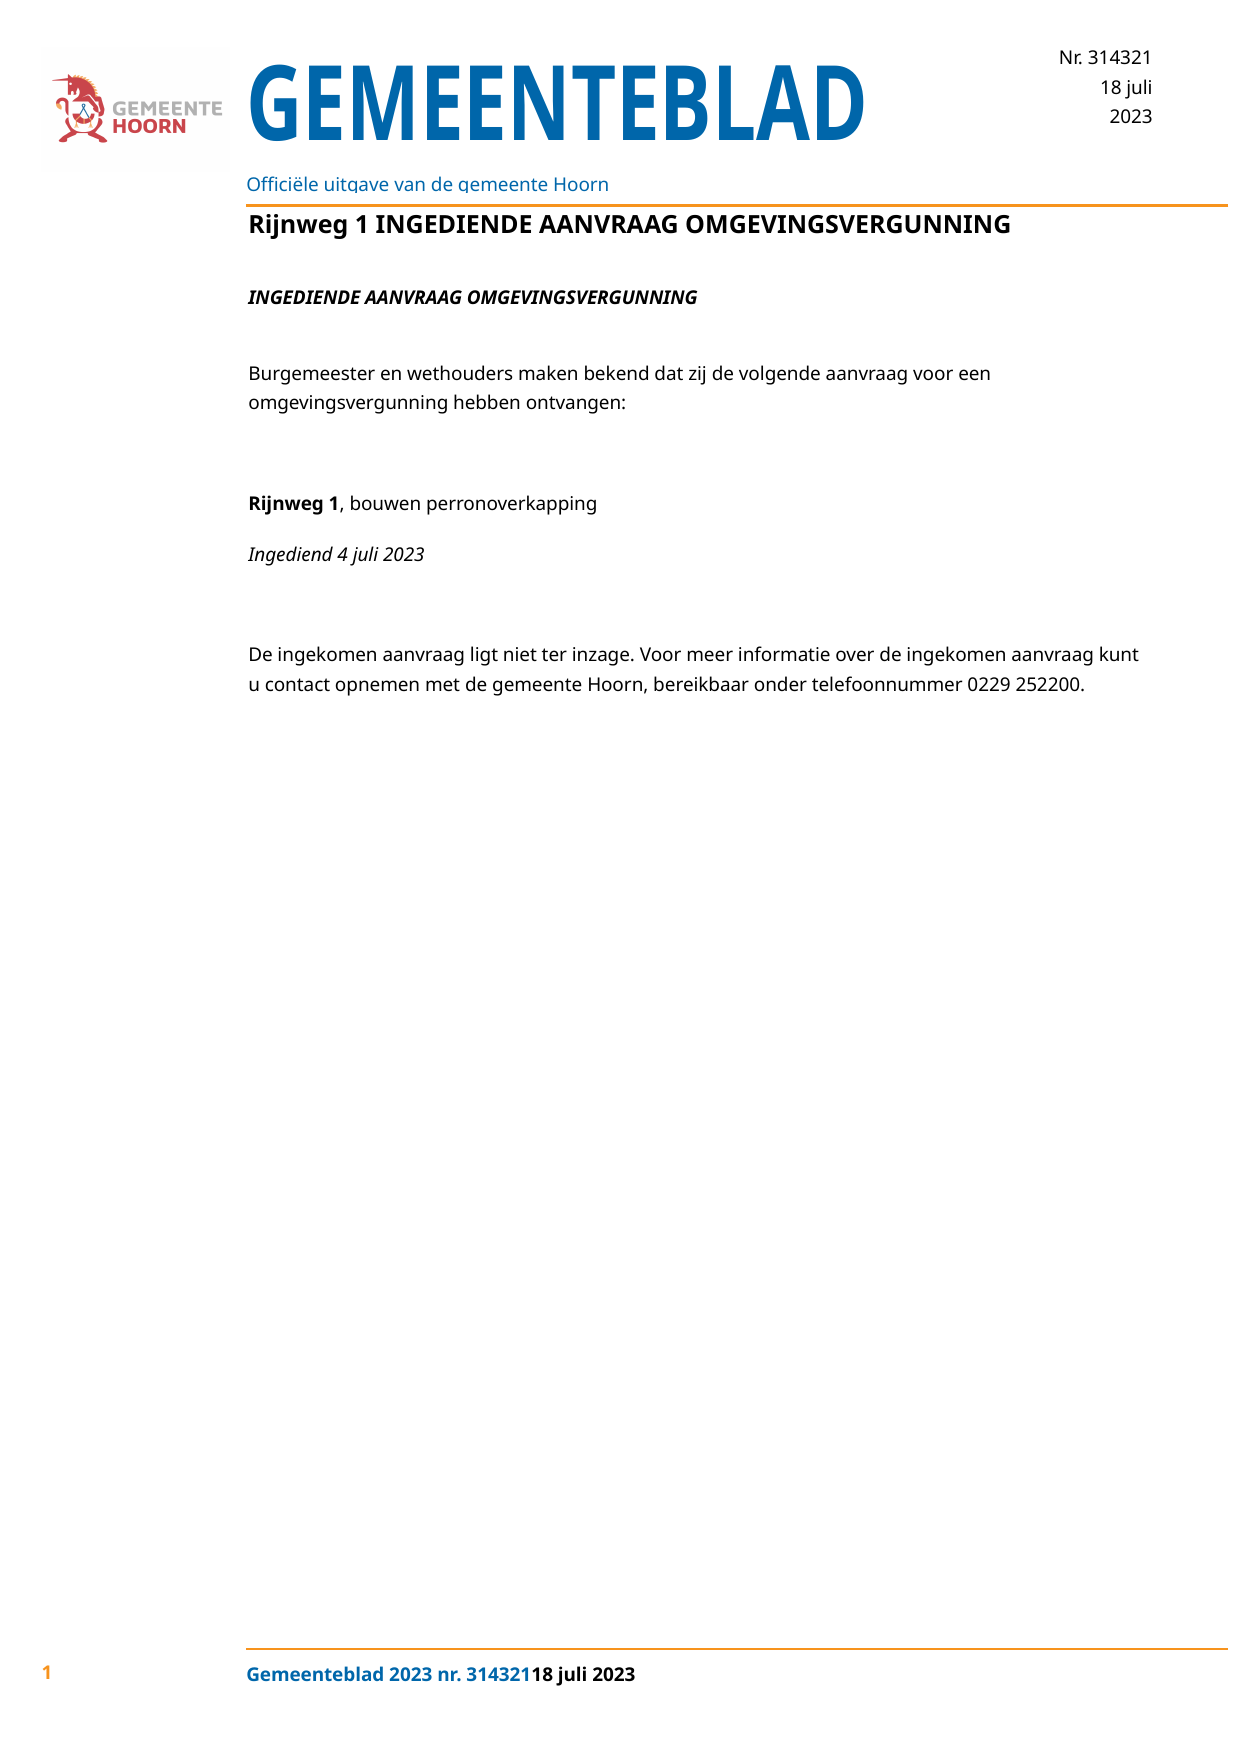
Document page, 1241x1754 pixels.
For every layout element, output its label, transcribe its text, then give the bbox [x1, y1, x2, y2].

text Rijnweg 1 INGEDIENDE AANVRAAG OMGEVINGSVERGUNNING [248, 207, 1152, 241]
text De ingekomen aanvraag ligt niet ter inzage. Voor meer informatie over de ingekomen aanvraag kunt u contact opnemen met de gemeente Hoorn, bereikbaar onder telefoonnummer 0229 252200. [248, 642, 1152, 697]
text INGEDIENDE AANVRAAG OMGEVINGSVERGUNNING [248, 284, 1152, 309]
text Burgemeester en wethouders maken bekend dat zij de volgende aanvraag voor een omgevingsvergunning hebben ontvangen: [248, 360, 1152, 415]
text Ingediend 4 juli 2023 [248, 541, 1152, 567]
picture [41, 47, 231, 172]
text Rijnweg 1, bouwen perronoverkapping [248, 490, 1152, 516]
